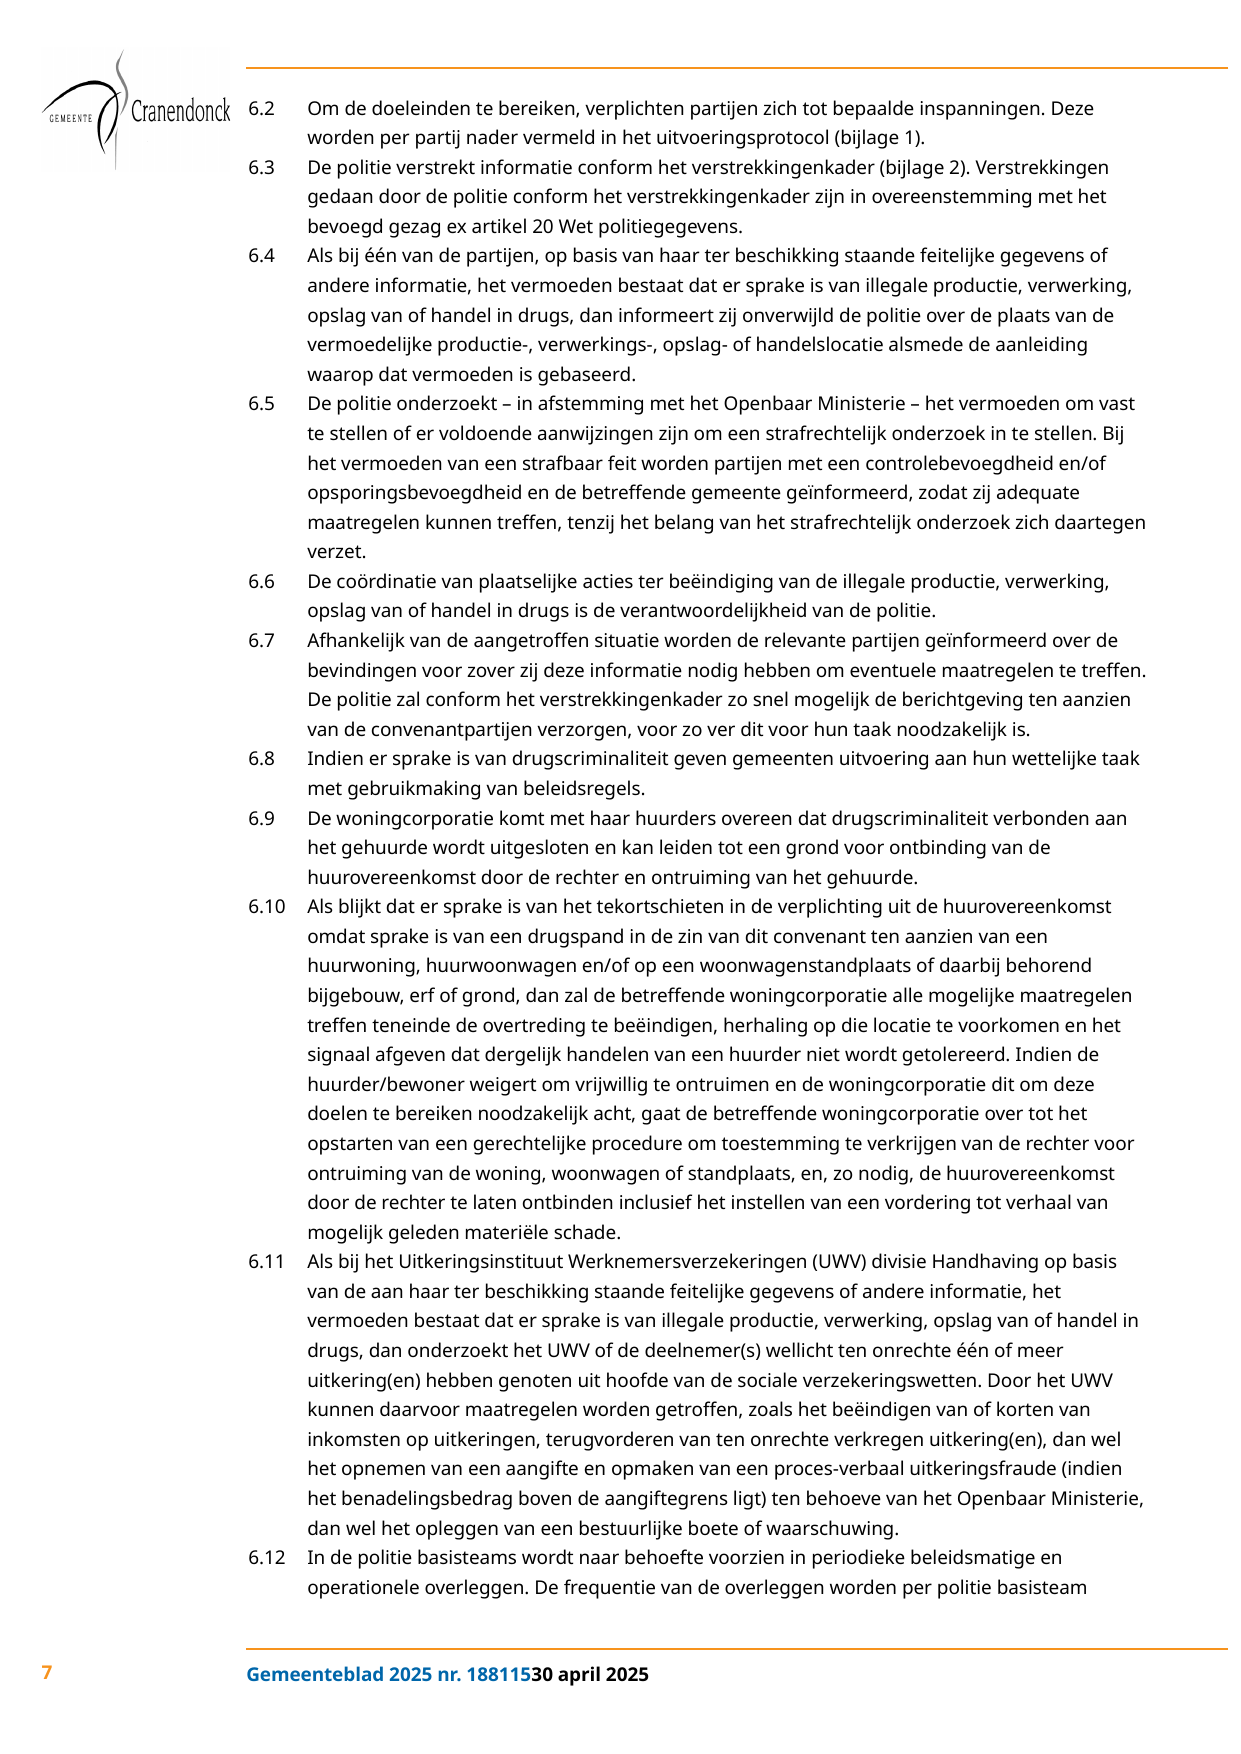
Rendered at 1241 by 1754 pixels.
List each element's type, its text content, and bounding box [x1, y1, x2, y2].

list De coördinatie van plaatselijke acties ter beëindiging van de illegale productie, verwerking, opslag van of handel in drugs is de verantwoordelijkheid van de politie. [248, 568, 1152, 623]
list Als bij één van de partijen, op basis van haar ter beschikking staande feitelijke gegevens of andere informatie, het vermoeden bestaat dat er sprake is van illegale productie, verwerking, opslag van of handel in drugs, dan informeert zij onverwijld de politie over de plaats van de vermoedelijke productie-, verwerkings-, opslag- of handelslocatie alsmede de aanleiding waarop dat vermoeden is gebaseerd. [248, 243, 1152, 387]
list De politie onderzoekt – in afstemming met het Openbaar Ministerie – het vermoeden om vast te stellen of er voldoende aanwijzingen zijn om een strafrechtelijk onderzoek in te stellen. Bij het vermoeden van een strafbaar feit worden partijen met een controlebevoegdheid en/of opsporingsbevoegdheid en de betreffende gemeente geïnformeerd, zodat zij adequate maatregelen kunnen treffen, tenzij het belang van het strafrechtelijk onderzoek zich daartegen verzet. [248, 391, 1152, 564]
list Als bij het Uitkeringsinstituut Werknemersverzekeringen (UWV) divisie Handhaving op basis van de aan haar ter beschikking staande feitelijke gegevens of andere informatie, het vermoeden bestaat dat er sprake is van illegale productie, verwerking, opslag van of handel in drugs, dan onderzoekt het UWV of de deelnemer(s) wellicht ten onrechte één of meer uitkering(en) hebben genoten uit hoofde van de sociale verzekeringswetten. Door het UWV kunnen daarvoor maatregelen worden getroffen, zoals het beëindigen van of korten van inkomsten op uitkeringen, terugvorderen van ten onrechte verkregen uitkering(en), dan wel het opnemen van een aangifte en opmaken van een proces-verbaal uitkeringsfraude (indien het benadelingsbedrag boven de aangiftegrens ligt) ten behoeve van het Openbaar Ministerie, dan wel het opleggen van een bestuurlijke boete of waarschuwing. [248, 1248, 1152, 1541]
list Als blijkt dat er sprake is van het tekortschieten in de verplichting uit de huurovereenkomst omdat sprake is van een drugspand in de zin van dit convenant ten aanzien van een huurwoning, huurwoonwagen en/of op een woonwagenstandplaats of daarbij behorend bijgebouw, erf of grond, dan zal de betreffende woningcorporatie alle mogelijke maatregelen treffen teneinde de overtreding te beëindigen, herhaling op die locatie te voorkomen en het signaal afgeven dat dergelijk handelen van een huurder niet wordt getolereerd. Indien de huurder/bewoner weigert om vrijwillig te ontruimen en de woningcorporatie dit om deze doelen te bereiken noodzakelijk acht, gaat de betreffende woningcorporatie over tot het opstarten van een gerechtelijke procedure om toestemming te verkrijgen van de rechter voor ontruiming van de woning, woonwagen of standplaats, en, zo nodig, de huurovereenkomst door de rechter te laten ontbinden inclusief het instellen van een vordering tot verhaal van mogelijk geleden materiële schade. [248, 893, 1152, 1245]
list De politie verstrekt informatie conform het verstrekkingenkader (bijlage 2). Verstrekkingen gedaan door de politie conform het verstrekkingenkader zijn in overeenstemming met het bevoegd gezag ex artikel 20 Wet politiegegevens. [248, 154, 1152, 239]
list De woningcorporatie komt met haar huurders overeen dat drugscriminaliteit verbonden aan het gehuurde wordt uitgesloten en kan leiden tot een grond voor ontbinding van de huurovereenkomst door de rechter en ontruiming van het gehuurde. [248, 805, 1152, 890]
list In de politie basisteams wordt naar behoefte voorzien in periodieke beleidsmatige en operationele overleggen. De frequentie van de overleggen worden per politie basisteam [248, 1544, 1152, 1600]
list Om de doeleinden te bereiken, verplichten partijen zich tot bepaalde inspanningen. Deze worden per partij nader vermeld in het uitvoeringsprotocol (bijlage 1). [248, 95, 1152, 150]
list Afhankelijk van de aangetroffen situatie worden de relevante partijen geïnformeerd over de bevindingen voor zover zij deze informatie nodig hebben om eventuele maatregelen te treffen. De politie zal conform het verstrekkingenkader zo snel mogelijk de berichtgeving ten aanzien van de convenantpartijen verzorgen, voor zo ver dit voor hun taak noodzakelijk is. [248, 627, 1152, 742]
picture [41, 47, 231, 172]
list Indien er sprake is van drugscriminaliteit geven gemeenten uitvoering aan hun wettelijke taak met gebruikmaking van beleidsregels. [248, 746, 1152, 801]
